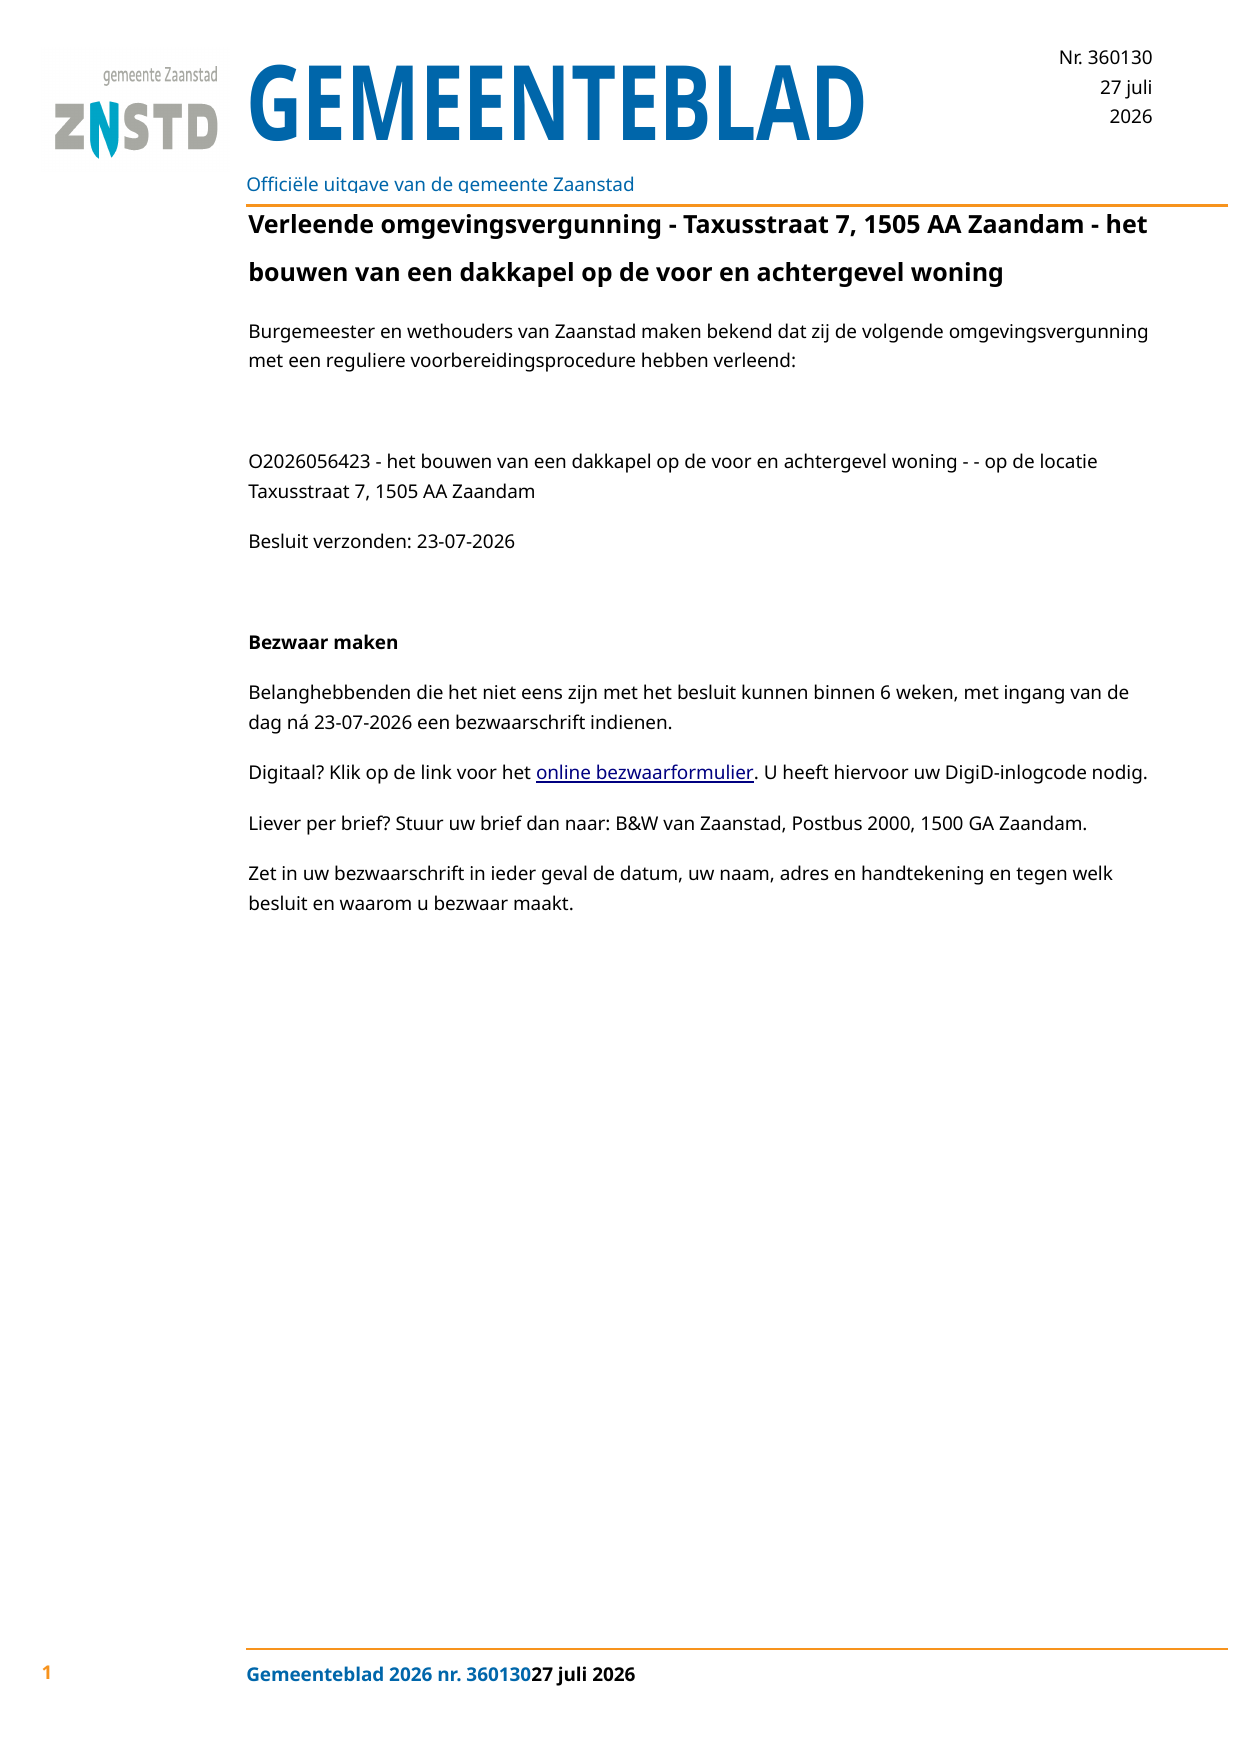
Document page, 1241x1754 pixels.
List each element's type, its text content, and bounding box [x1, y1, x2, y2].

text Burgemeester en wethouders van Zaanstad maken bekend dat zij de volgende omgevingsvergunning met een reguliere voorbereidingsprocedure hebben verleend: [248, 318, 1152, 373]
text O2026056423 - het bouwen van een dakkapel op de voor en achtergevel woning - - op de locatie Taxusstraat 7, 1505 AA Zaandam [248, 448, 1152, 504]
text Belanghebbenden die het niet eens zijn met het besluit kunnen binnen 6 weken, met ingang van de dag ná 23-07-2026 een bezwaarschrift indienen. [248, 679, 1152, 735]
text Verleende omgevingsvergunning - Taxusstraat 7, 1505 AA Zaandam - het bouwen van een dakkapel op de voor en achtergevel woning [248, 207, 1152, 288]
picture [41, 47, 231, 172]
text Bezwaar maken [248, 629, 1152, 655]
text Liever per brief? Stuur uw brief dan naar: B&W van Zaanstad, Postbus 2000, 1500 GA Zaandam. [248, 810, 1152, 836]
text Besluit verzonden: 23-07-2026 [248, 528, 1152, 554]
text Digitaal? Klik op de link voor het online bezwaarformulier. U heeft hiervoor uw DigiD-inlogcode nodig. [248, 759, 1152, 785]
text Zet in uw bezwaarschrift in ieder geval de datum, uw naam, adres en handtekening en tegen welk besluit en waarom u bezwaar maakt. [248, 860, 1152, 916]
